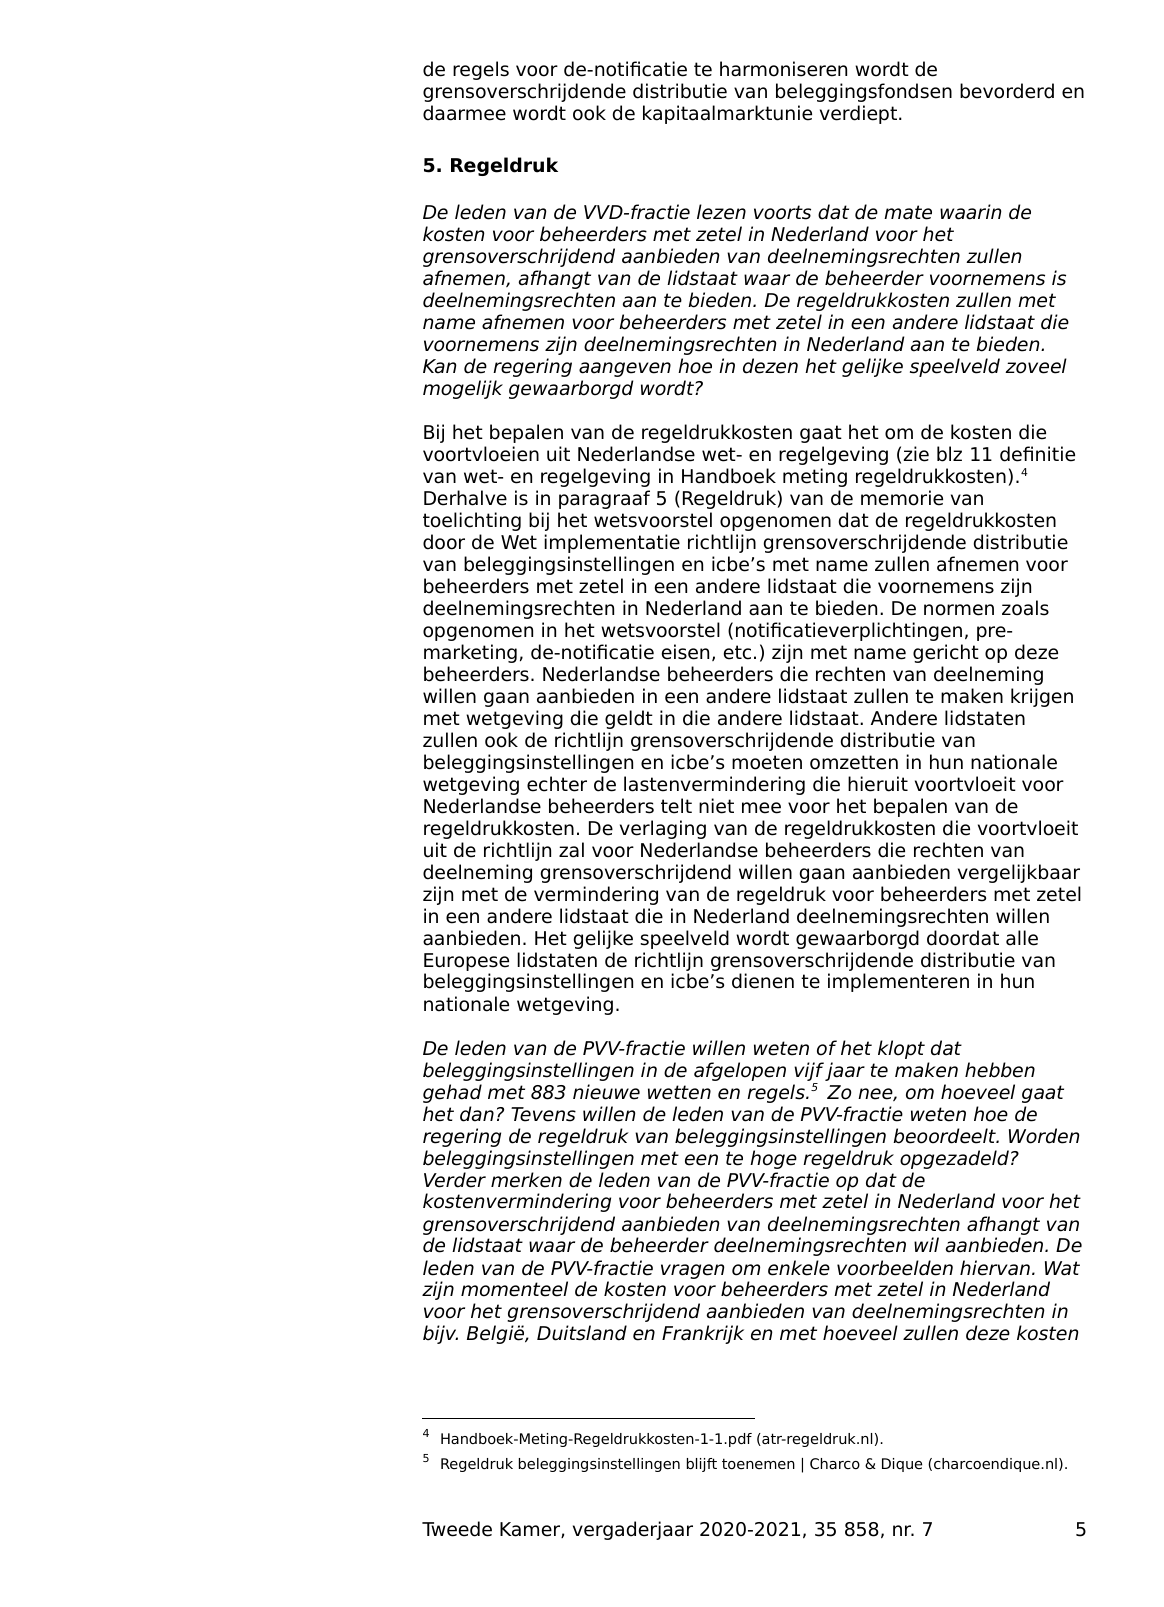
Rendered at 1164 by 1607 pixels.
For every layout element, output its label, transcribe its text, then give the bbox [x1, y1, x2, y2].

text de regels voor de-notificatie te harmoniseren wordt de grensoverschrijdende distributie van beleggingsfondsen bevorderd en daarmee wordt ook de kapitaalmarktunie verdiept. [422, 59, 1087, 125]
text Verder merken de leden van de PVV-fractie op dat de kostenvermindering voor beheerders met zetel in Nederland voor het grensoverschrijdend aanbieden van deelnemingsrechten afhangt van de lidstaat waar de beheerder deelnemingsrechten wil aanbieden. De leden van de PVV-fractie vragen om enkele voorbeelden hiervan. Wat zijn momenteel de kosten voor beheerders met zetel in Nederland voor het grensoverschrijdend aanbieden van deelnemingsrechten in bijv. België, Duitsland en Frankrijk en met hoeveel zullen deze kosten [422, 1169, 1087, 1345]
text Regeldruk beleggingsinstellingen blijft toenemen | Charco & Dique (charcoendique.nl). [422, 1452, 1087, 1474]
text Bij het bepalen van de regeldrukkosten gaat het om de kosten die voortvloeien uit Nederlandse wet- en regelgeving (zie blz 11 definitie van wet- en regelgeving in Handboek meting regeldrukkosten). Derhalve is in paragraaf 5 (Regeldruk) van de memorie van toelichting bij het wetsvoorstel opgenomen dat de regeldrukkosten door de Wet implementatie richtlijn grensoverschrijdende distributie van beleggingsinstellingen en icbe’s met name zullen afnemen voor beheerders met zetel in een andere lidstaat die voornemens zijn deelnemingsrechten in Nederland aan te bieden. De normen zoals opgenomen in het wetsvoorstel (notificatieverplichtingen, pre-marketing, de-notificatie eisen, etc.) zijn met name gericht op deze beheerders. Nederlandse beheerders die rechten van deelneming willen gaan aanbieden in een andere lidstaat zullen te maken krijgen met wetgeving die geldt in die andere lidstaat. Andere lidstaten zullen ook de richtlijn grensoverschrijdende distributie van beleggingsinstellingen en icbe’s moeten omzetten in hun nationale wetgeving echter de lastenvermindering die hieruit voortvloeit voor Nederlandse beheerders telt niet mee voor het bepalen van de regeldrukkosten. De verlaging van de regeldrukkosten die voortvloeit uit de richtlijn zal voor Nederlandse beheerders die rechten van deelneming grensoverschrijdend willen gaan aanbieden vergelijkbaar zijn met de vermindering van de regeldruk voor beheerders met zetel in een andere lidstaat die in Nederland deelnemingsrechten willen aanbieden. Het gelijke speelveld wordt gewaarborgd doordat alle Europese lidstaten de richtlijn grensoverschrijdende distributie van beleggingsinstellingen en icbe’s dienen te implementeren in hun nationale wetgeving. [422, 422, 1087, 1015]
text De leden van de PVV-fractie willen weten of het klopt dat beleggingsinstellingen in de afgelopen vijf jaar te maken hebben gehad met 883 nieuwe wetten en regels. Zo nee, om hoeveel gaat het dan? Tevens willen de leden van de PVV-fractie weten hoe de regering de regeldruk van beleggingsinstellingen beoordeelt. Worden beleggingsinstellingen met een te hoge regeldruk opgezadeld? [422, 1038, 1087, 1169]
subtitle 5. Regeldruk [422, 155, 1087, 177]
text Handboek-Meting-Regeldrukkosten-1-1.pdf (atr-regeldruk.nl). [422, 1427, 1087, 1449]
text De leden van de VVD-fractie lezen voorts dat de mate waarin de kosten voor beheerders met zetel in Nederland voor het grensoverschrijdend aanbieden van deelnemingsrechten zullen afnemen, afhangt van de lidstaat waar de beheerder voornemens is deelnemingsrechten aan te bieden. De regeldrukkosten zullen met name afnemen voor beheerders met zetel in een andere lidstaat die voornemens zijn deelnemingsrechten in Nederland aan te bieden. Kan de regering aangeven hoe in dezen het gelijke speelveld zoveel mogelijk gewaarborgd wordt? [422, 202, 1087, 400]
